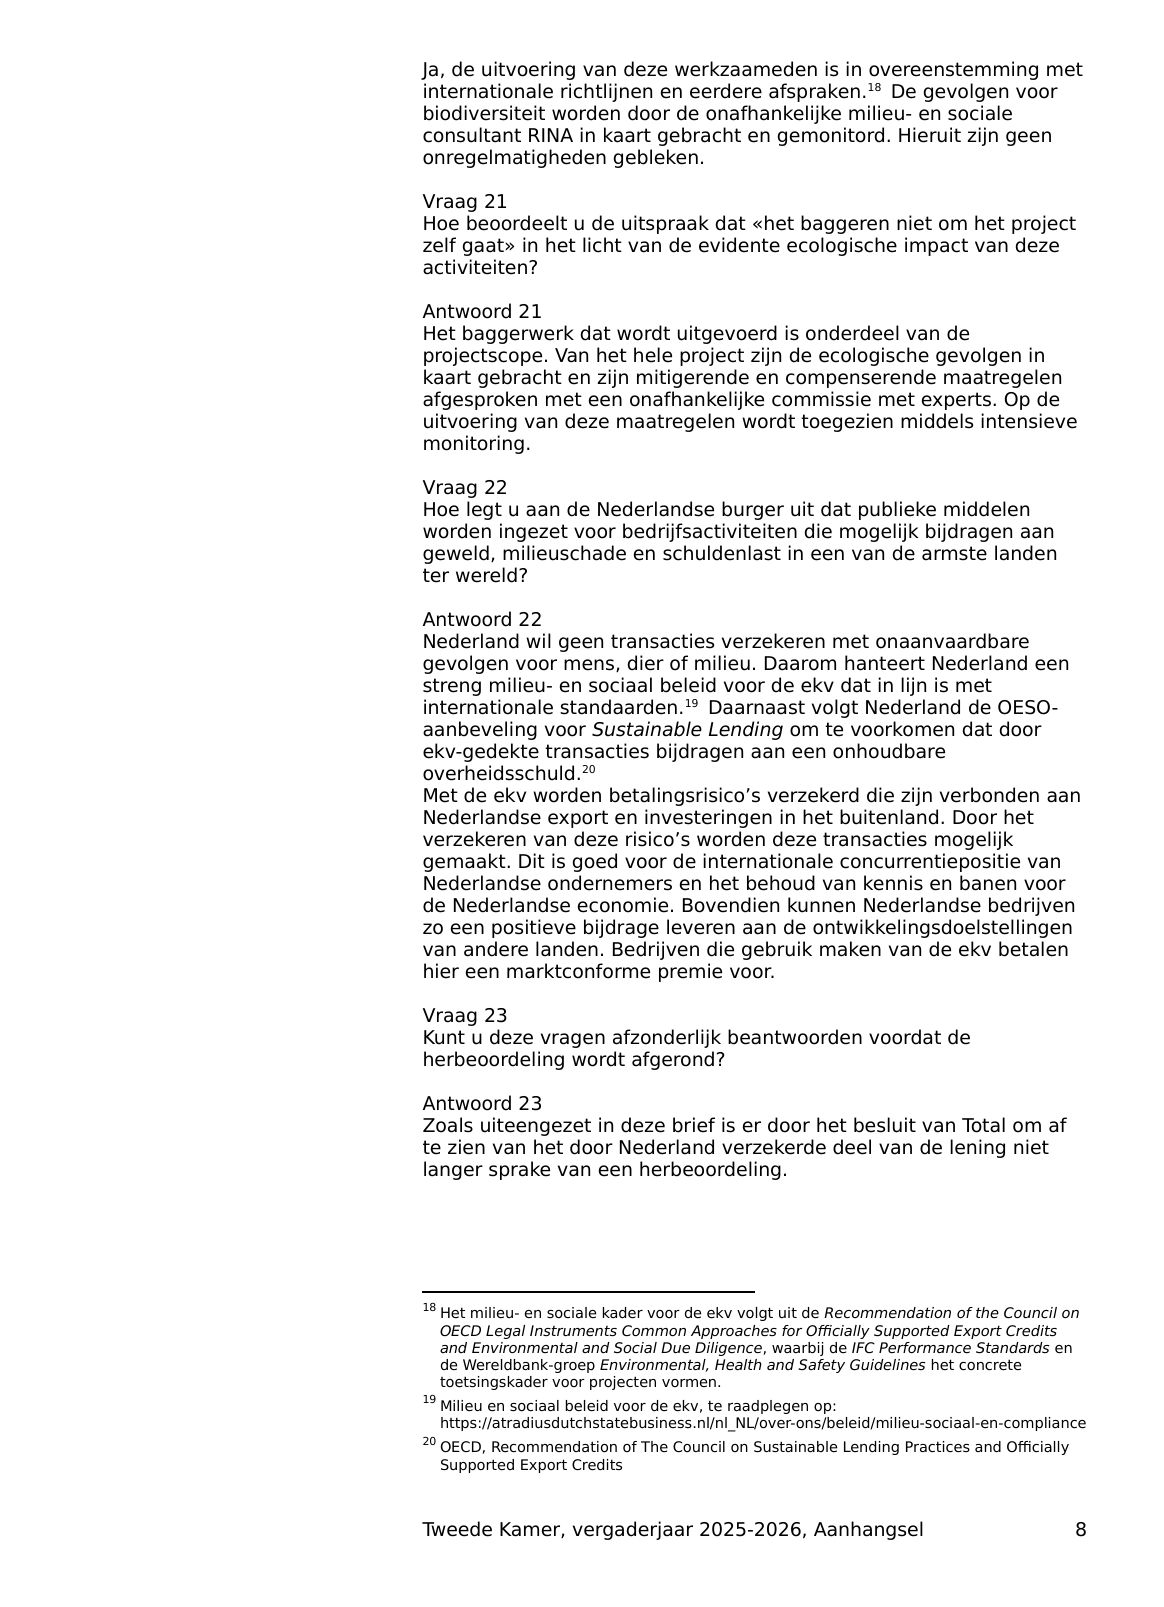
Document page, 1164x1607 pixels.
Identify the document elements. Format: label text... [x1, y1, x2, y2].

text Antwoord 22 [422, 609, 1087, 631]
text Antwoord 21 [422, 301, 1087, 323]
text Het baggerwerk dat wordt uitgevoerd is onderdeel van de projectscope. Van het hele project zijn de ecologische gevolgen in kaart gebracht en zijn mitigerende en compenserende maatregelen afgesproken met een onafhankelijke commissie met experts. Op de uitvoering van deze maatregelen wordt toegezien middels intensieve monitoring. [422, 323, 1087, 455]
text Vraag 21 [422, 191, 1087, 213]
text Vraag 22 [422, 477, 1087, 499]
text Hoe legt u aan de Nederlandse burger uit dat publieke middelen worden ingezet voor bedrijfsactiviteiten die mogelijk bijdragen aan geweld, milieuschade en schuldenlast in een van de armste landen ter wereld? [422, 499, 1087, 587]
text Antwoord 23 [422, 1093, 1087, 1115]
text Ja, de uitvoering van deze werkzaameden is in overeenstemming met internationale richtlijnen en eerdere afspraken. De gevolgen voor biodiversiteit worden door de onafhankelijke milieu- en sociale consultant RINA in kaart gebracht en gemonitord. Hieruit zijn geen onregelmatigheden gebleken. [422, 59, 1087, 169]
text Nederland wil geen transacties verzekeren met onaanvaardbare gevolgen voor mens, dier of milieu. Daarom hanteert Nederland een streng milieu- en sociaal beleid voor de ekv dat in lijn is met internationale standaarden. Daarnaast volgt Nederland de OESO-aanbeveling voor Sustainable Lending om te voorkomen dat door ekv-gedekte transacties bijdragen aan een onhoudbare overheidsschuld. [422, 631, 1087, 785]
text OECD, Recommendation of The Council on Sustainable Lending Practices and Officially Supported Export Credits [422, 1435, 1087, 1474]
text Vraag 23 [422, 1005, 1087, 1027]
text Het milieu- en sociale kader voor de ekv volgt uit de Recommendation of the Council on OECD Legal Instruments Common Approaches for Officially Supported Export Credits and Environmental and Social Due Diligence, waarbij de IFC Performance Standards en de Wereldbank-groep Environmental, Health and Safety Guidelines het concrete toetsingskader voor projecten vormen. [422, 1301, 1087, 1391]
text Met de ekv worden betalingsrisico’s verzekerd die zijn verbonden aan Nederlandse export en investeringen in het buitenland. Door het verzekeren van deze risico’s worden deze transacties mogelijk gemaakt. Dit is goed voor de internationale concurrentiepositie van Nederlandse ondernemers en het behoud van kennis en banen voor de Nederlandse economie. Bovendien kunnen Nederlandse bedrijven zo een positieve bijdrage leveren aan de ontwikkelingsdoelstellingen van andere landen. Bedrijven die gebruik maken van de ekv betalen hier een marktconforme premie voor. [422, 785, 1087, 983]
text Milieu en sociaal beleid voor de ekv, te raadplegen op: https://atradiusdutchstatebusiness.nl/nl_NL/over-ons/beleid/milieu-sociaal-en-compliance [422, 1393, 1087, 1432]
text Zoals uiteengezet in deze brief is er door het besluit van Total om af te zien van het door Nederland verzekerde deel van de lening niet langer sprake van een herbeoordeling. [422, 1115, 1087, 1181]
text Kunt u deze vragen afzonderlijk beantwoorden voordat de herbeoordeling wordt afgerond? [422, 1027, 1087, 1071]
text Hoe beoordeelt u de uitspraak dat «het baggeren niet om het project zelf gaat» in het licht van de evidente ecologische impact van deze activiteiten? [422, 213, 1087, 279]
